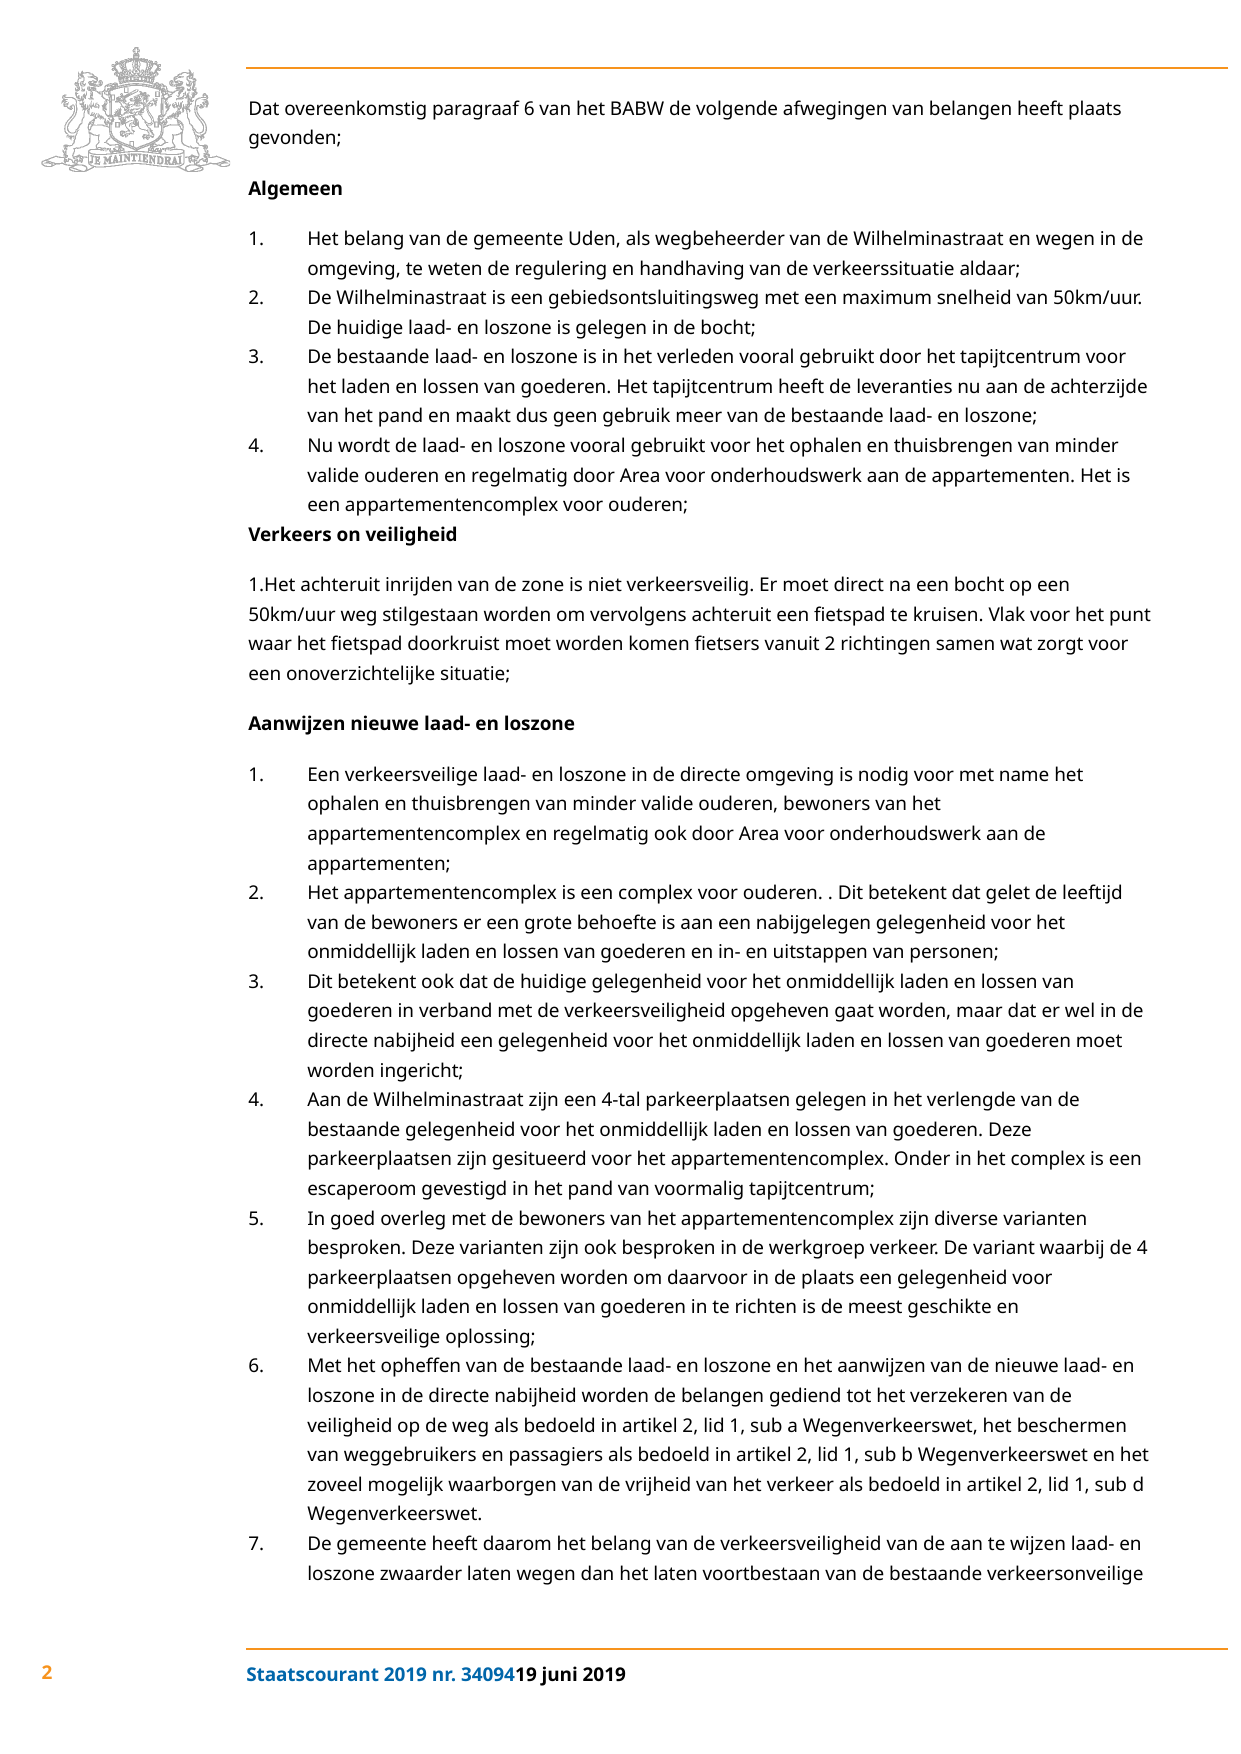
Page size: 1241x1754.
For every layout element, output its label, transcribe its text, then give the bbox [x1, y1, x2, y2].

list De Wilhelminastraat is een gebiedsontsluitingsweg met een maximum snelheid van 50km/uur. De huidige laad- en loszone is gelegen in de bocht; [248, 284, 1152, 340]
text Verkeers on veiligheid [248, 521, 1152, 547]
list Het appartementencomplex is een complex voor ouderen. . Dit betekent dat gelet de leeftijd van de bewoners er een grote behoefte is aan een nabijgelegen gelegenheid voor het onmiddellijk laden en lossen van goederen en in- en uitstappen van personen; [248, 879, 1152, 964]
picture [41, 47, 231, 172]
text Algemeen [248, 175, 1152, 201]
list De bestaande laad- en loszone is in het verleden vooral gebruikt door het tapijtcentrum voor het laden en lossen van goederen. Het tapijtcentrum heeft de leveranties nu aan de achterzijde van het pand en maakt dus geen gebruik meer van de bestaande laad- en loszone; [248, 343, 1152, 428]
text 1.Het achteruit inrijden van de zone is niet verkeersveilig. Er moet direct na een bocht op een 50km/uur weg stilgestaan worden om vervolgens achteruit een fietspad te kruisen. Vlak voor het punt waar het fietspad doorkruist moet worden komen fietsers vanuit 2 richtingen samen wat zorgt voor een onoverzichtelijke situatie; [248, 571, 1152, 686]
list Nu wordt de laad- en loszone vooral gebruikt voor het ophalen en thuisbrengen van minder valide ouderen en regelmatig door Area voor onderhoudswerk aan de appartementen. Het is een appartementencomplex voor ouderen; [248, 432, 1152, 517]
list Aan de Wilhelminastraat zijn een 4-tal parkeerplaatsen gelegen in het verlengde van de bestaande gelegenheid voor het onmiddellijk laden en lossen van goederen. Deze parkeerplaatsen zijn gesitueerd voor het appartementencomplex. Onder in het complex is een escaperoom gevestigd in het pand van voormalig tapijtcentrum; [248, 1086, 1152, 1201]
list De gemeente heeft daarom het belang van de verkeersveiligheid van de aan te wijzen laad- en loszone zwaarder laten wegen dan het laten voortbestaan van de bestaande verkeersonveilige [248, 1530, 1152, 1586]
text Dat overeenkomstig paragraaf 6 van het BABW de volgende afwegingen van belangen heeft plaats gevonden; [248, 95, 1152, 150]
list Een verkeersveilige laad- en loszone in de directe omgeving is nodig voor met name het ophalen en thuisbrengen van minder valide ouderen, bewoners van het appartementencomplex en regelmatig ook door Area voor onderhoudswerk aan de appartementen; [248, 761, 1152, 876]
text Aanwijzen nieuwe laad- en loszone [248, 711, 1152, 736]
list Het belang van de gemeente Uden, als wegbeheerder van de Wilhelminastraat en wegen in de omgeving, te weten de regulering en handhaving van de verkeerssituatie aldaar; [248, 225, 1152, 281]
list In goed overleg met de bewoners van het appartementencomplex zijn diverse varianten besproken. Deze varianten zijn ook besproken in de werkgroep verkeer. De variant waarbij de 4 parkeerplaatsen opgeheven worden om daarvoor in de plaats een gelegenheid voor onmiddellijk laden en lossen van goederen in te richten is de meest geschikte en verkeersveilige oplossing; [248, 1205, 1152, 1349]
list Met het opheffen van de bestaande laad- en loszone en het aanwijzen van de nieuwe laad- en loszone in de directe nabijheid worden de belangen gediend tot het verzekeren van de veiligheid op de weg als bedoeld in artikel 2, lid 1, sub a Wegenverkeerswet, het beschermen van weggebruikers en passagiers als bedoeld in artikel 2, lid 1, sub b Wegenverkeerswet en het zoveel mogelijk waarborgen van de vrijheid van het verkeer als bedoeld in artikel 2, lid 1, sub d Wegenverkeerswet. [248, 1353, 1152, 1526]
list Dit betekent ook dat de huidige gelegenheid voor het onmiddellijk laden en lossen van goederen in verband met de verkeersveiligheid opgeheven gaat worden, maar dat er wel in de directe nabijheid een gelegenheid voor het onmiddellijk laden en lossen van goederen moet worden ingericht; [248, 968, 1152, 1083]
